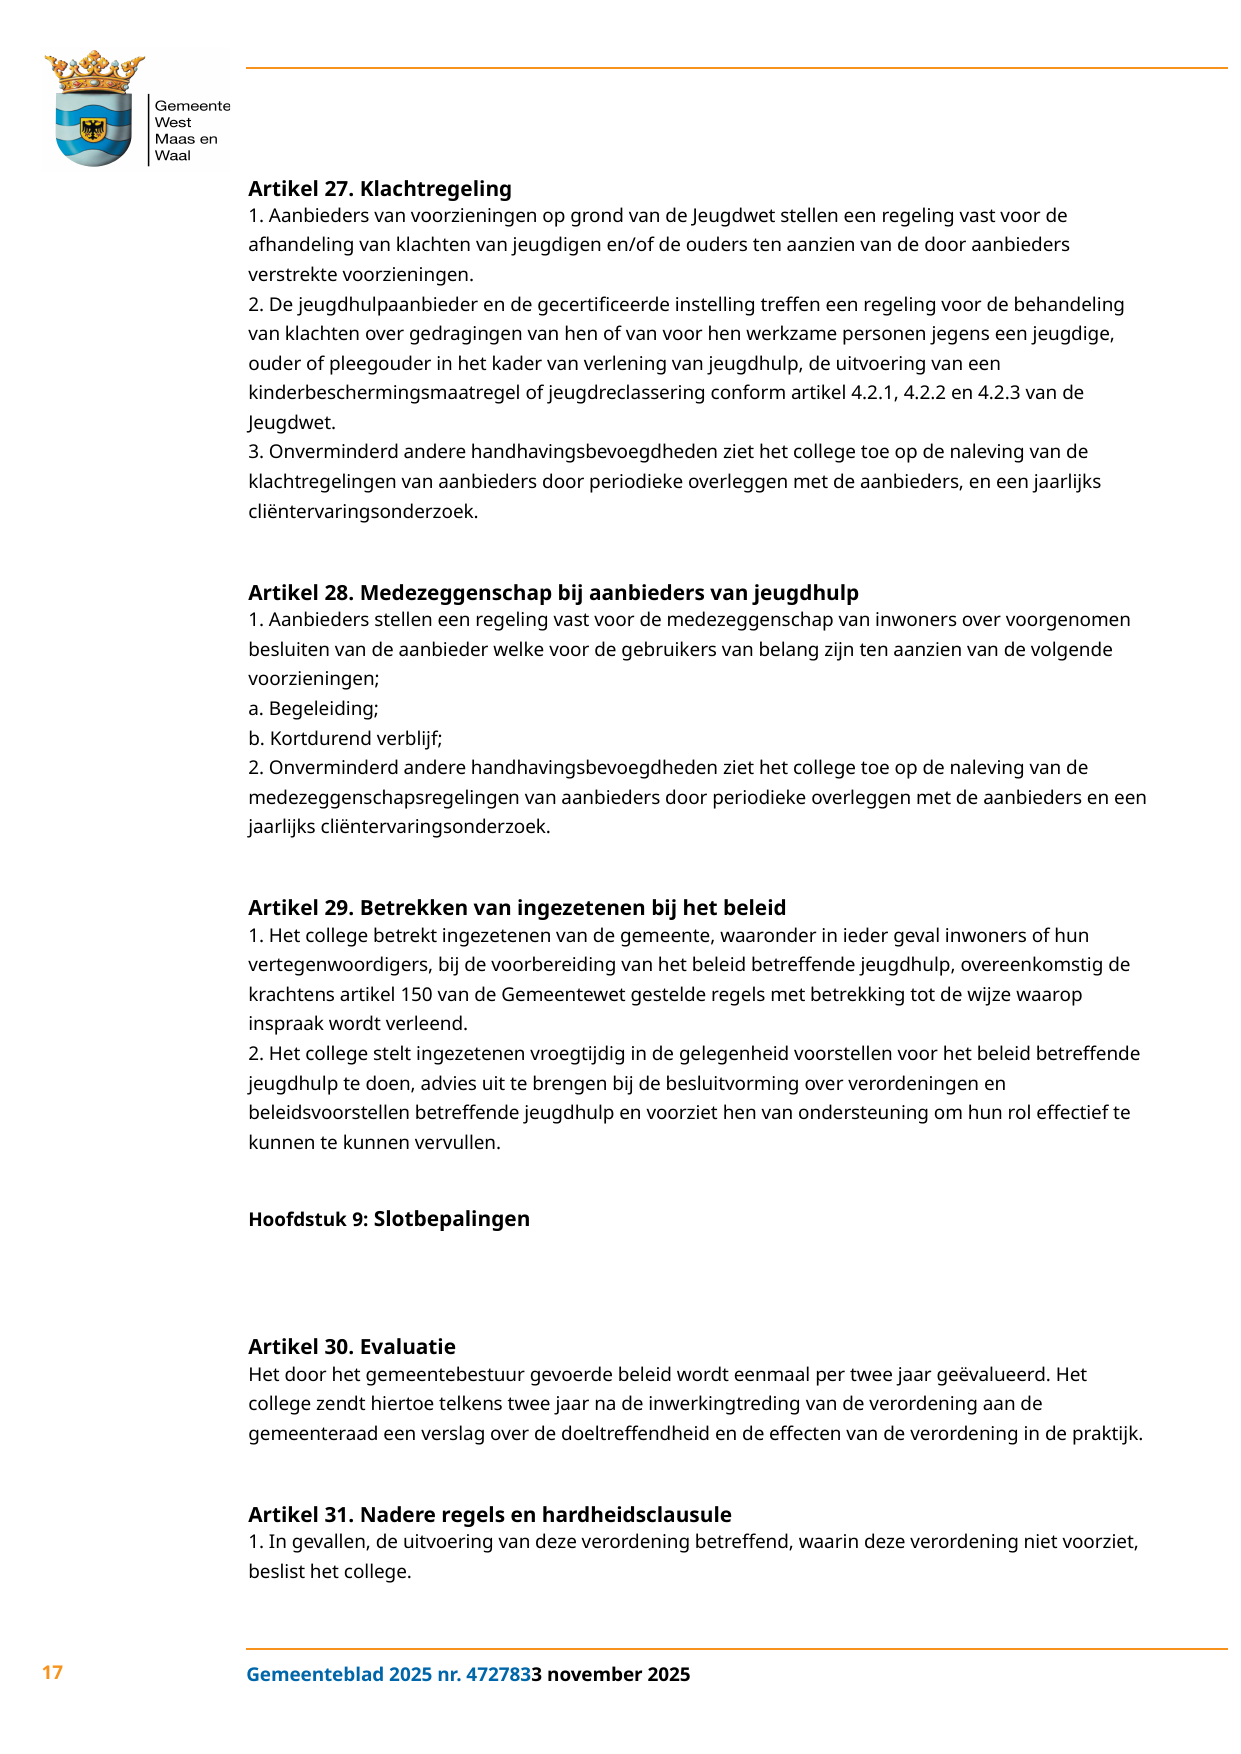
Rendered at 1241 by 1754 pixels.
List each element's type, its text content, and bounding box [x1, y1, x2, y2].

text 3. Onverminderd andere handhavingsbevoegdheden ziet het college toe op de naleving van de klachtregelingen van aanbieders door periodieke overleggen met de aanbieders, en een jaarlijks cliëntervaringsonderzoek. [248, 439, 1152, 524]
text 2. Het college stelt ingezetenen vroegtijdig in de gelegenheid voorstellen voor het beleid betreffende jeugdhulp te doen, advies uit te brengen bij de besluitvorming over verordeningen en beleidsvoorstellen betreffende jeugdhulp en voorziet hen van ondersteuning om hun rol effectief te kunnen te kunnen vervullen. [248, 1040, 1152, 1155]
text 1. Het college betrekt ingezetenen van de gemeente, waaronder in ieder geval inwoners of hun vertegenwoordigers, bij de voorbereiding van het beleid betreffende jeugdhulp, overeenkomstig de krachtens artikel 150 van de Gemeentewet gestelde regels met betrekking tot de wijze waarop inspraak wordt verleend. [248, 922, 1152, 1036]
picture [41, 47, 231, 172]
text 1. Aanbieders stellen een regeling vast voor de medezeggenschap van inwoners over voorgenomen besluiten van de aanbieder welke voor de gebruikers van belang zijn ten aanzien van de volgende voorzieningen; [248, 606, 1152, 691]
text b. Kortdurend verblijf; [248, 725, 1152, 750]
text Artikel 27. Klachtregeling [248, 174, 1152, 202]
text Artikel 29. Betrekken van ingezetenen bij het beleid [248, 893, 1152, 922]
text 1. Aanbieders van voorzieningen op grond van de Jeugdwet stellen een regeling vast voor de afhandeling van klachten van jeugdigen en/of de ouders ten aanzien van de door aanbieders verstrekte voorzieningen. [248, 202, 1152, 287]
text Artikel 28. Medezeggenschap bij aanbieders van jeugdhulp [248, 578, 1152, 606]
text a. Begeleiding; [248, 695, 1152, 721]
text Artikel 31. Nadere regels en hardheidsclausule [248, 1500, 1152, 1528]
text Artikel 30. Evaluatie [248, 1332, 1152, 1361]
text Hoofdstuk 9: Slotbepalingen [248, 1204, 1152, 1233]
text 1. In gevallen, de uitvoering van deze verordening betreffend, waarin deze verordening niet voorziet, beslist het college. [248, 1528, 1152, 1584]
text 2. De jeugdhulpaanbieder en de gecertificeerde instelling treffen een regeling voor de behandeling van klachten over gedragingen van hen of van voor hen werkzame personen jegens een jeugdige, ouder of pleegouder in het kader van verlening van jeugdhulp, de uitvoering van een kinderbeschermingsmaatregel of jeugdreclassering conform artikel 4.2.1, 4.2.2 en 4.2.3 van de Jeugdwet. [248, 291, 1152, 435]
text Het door het gemeentebestuur gevoerde beleid wordt eenmaal per twee jaar geëvalueerd. Het college zendt hiertoe telkens twee jaar na de inwerkingtreding van de verordening aan de gemeenteraad een verslag over de doeltreffendheid en de effecten van de verordening in de praktijk. [248, 1361, 1152, 1446]
text 2. Onverminderd andere handhavingsbevoegdheden ziet het college toe op de naleving van de medezeggenschapsregelingen van aanbieders door periodieke overleggen met de aanbieders en een jaarlijks cliëntervaringsonderzoek. [248, 754, 1152, 839]
